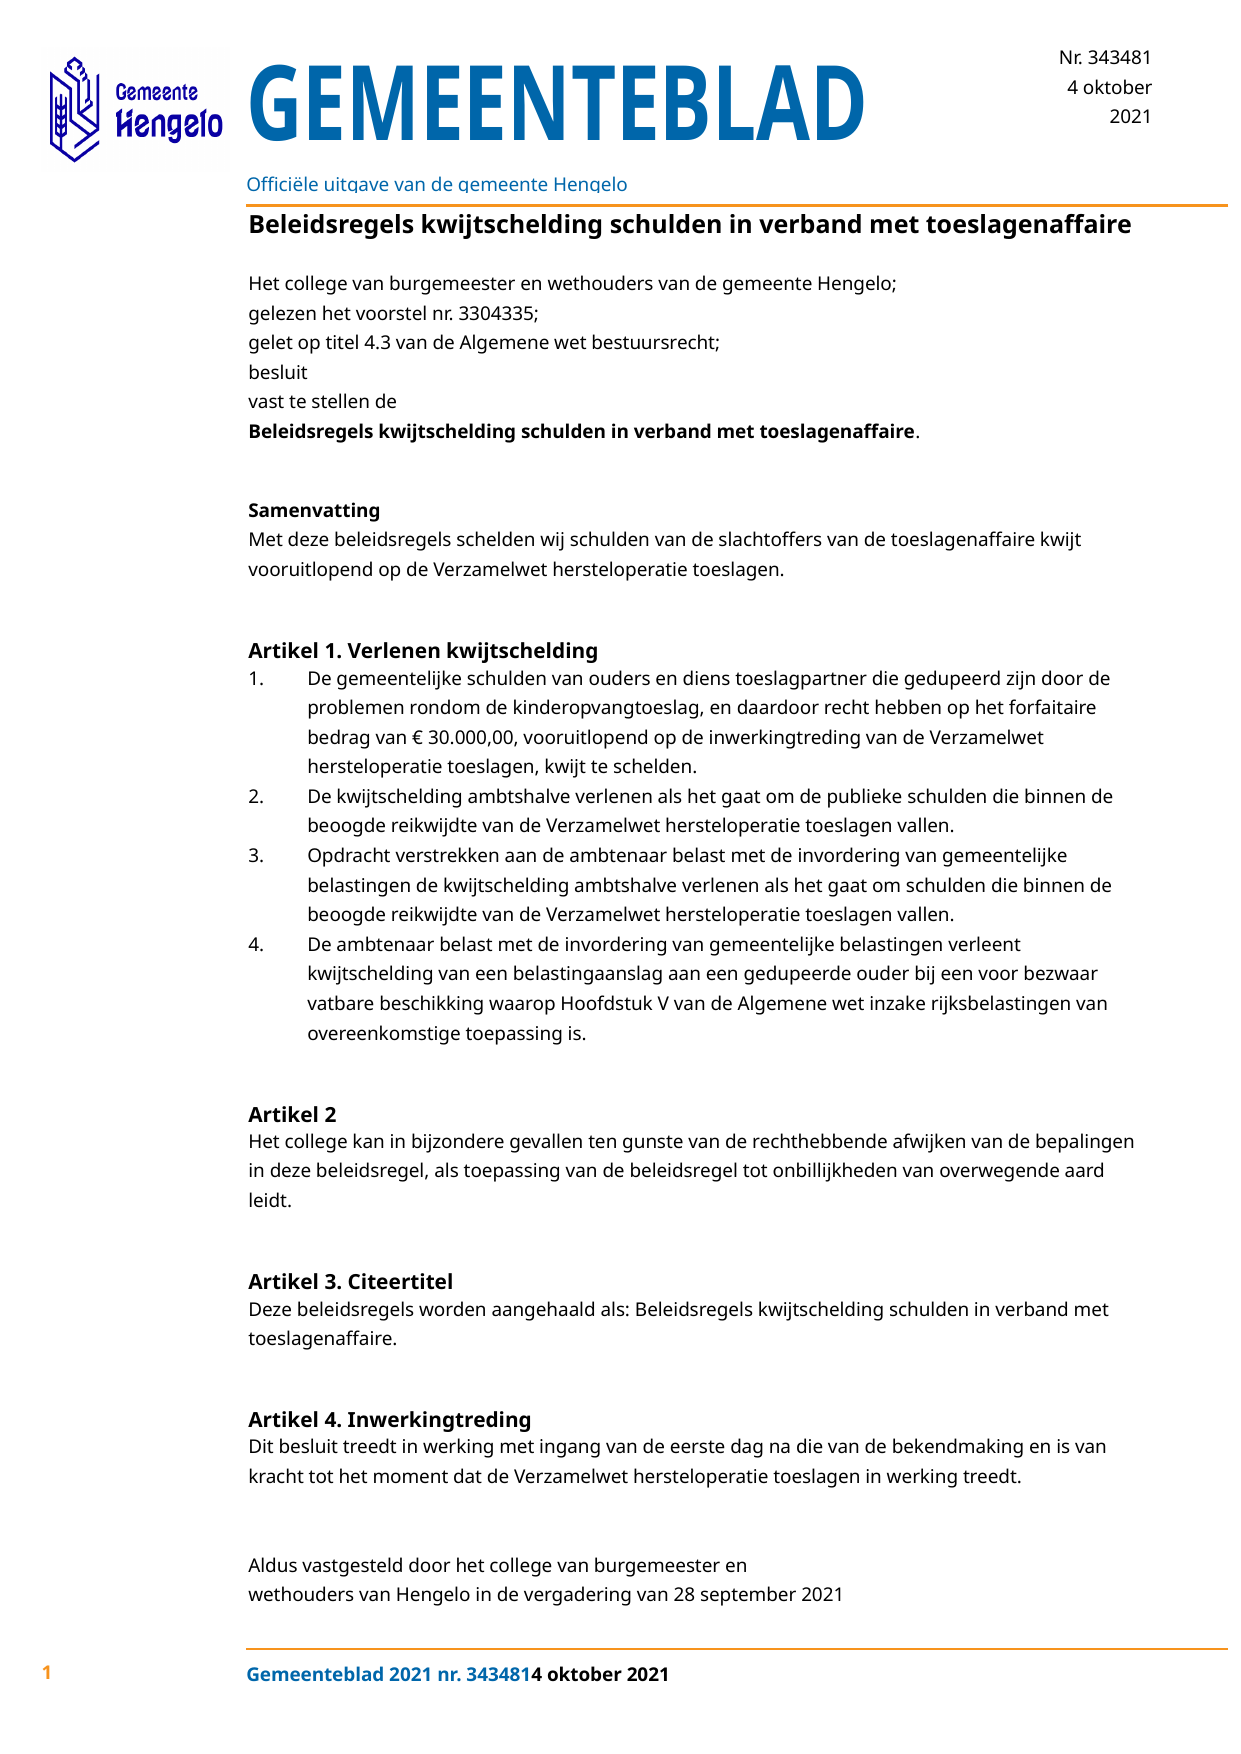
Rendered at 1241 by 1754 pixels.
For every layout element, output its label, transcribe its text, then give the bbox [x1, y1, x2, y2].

text Artikel 3. Citeertitel [248, 1267, 1152, 1296]
picture [41, 47, 231, 172]
text Het college van burgemeester en wethouders van de gemeente Hengelo; [248, 270, 1152, 296]
text wethouders van Hengelo in de vergadering van 28 september 2021 [248, 1582, 1152, 1607]
text gelet op titel 4.3 van de Algemene wet bestuursrecht; [248, 329, 1152, 355]
list De kwijtschelding ambtshalve verlenen als het gaat om de publieke schulden die binnen de beoogde reikwijdte van de Verzamelwet hersteloperatie toeslagen vallen. [248, 783, 1152, 838]
text Het college kan in bijzondere gevallen ten gunste van de rechthebbende afwijken van de bepalingen in deze beleidsregel, als toepassing van de beleidsregel tot onbillijkheden van overwegende aard leidt. [248, 1128, 1152, 1213]
text Beleidsregels kwijtschelding schulden in verband met toeslagenaffaire [248, 207, 1152, 241]
text Artikel 2 [248, 1100, 1152, 1128]
text Deze beleidsregels worden aangehaald als: Beleidsregels kwijtschelding schulden in verband met toeslagenaffaire. [248, 1296, 1152, 1351]
list Opdracht verstrekken aan de ambtenaar belast met de invordering van gemeentelijke belastingen de kwijtschelding ambtshalve verlenen als het gaat om schulden die binnen de beoogde reikwijdte van de Verzamelwet hersteloperatie toeslagen vallen. [248, 842, 1152, 927]
text Artikel 4. Inwerkingtreding [248, 1405, 1152, 1434]
text gelezen het voorstel nr. 3304335; [248, 300, 1152, 326]
list De ambtenaar belast met de invordering van gemeentelijke belastingen verleent kwijtschelding van een belastingaanslag aan een gedupeerde ouder bij een voor bezwaar vatbare beschikking waarop Hoofdstuk V van de Algemene wet inzake rijksbelastingen van overeenkomstige toepassing is. [248, 931, 1152, 1045]
text vast te stellen de [248, 389, 1152, 414]
text Dit besluit treedt in werking met ingang van de eerste dag na die van de bekendmaking en is van kracht tot het moment dat de Verzamelwet hersteloperatie toeslagen in werking treedt. [248, 1434, 1152, 1489]
text besluit [248, 359, 1152, 385]
text Aldus vastgesteld door het college van burgemeester en [248, 1552, 1152, 1578]
text Met deze beleidsregels schelden wij schulden van de slachtoffers van de toeslagenaffaire kwijt vooruitlopend op de Verzamelwet hersteloperatie toeslagen. [248, 527, 1152, 582]
text Artikel 1. Verlenen kwijtschelding [248, 636, 1152, 665]
text Samenvatting [248, 497, 1152, 523]
text Beleidsregels kwijtschelding schulden in verband met toeslagenaffaire. [248, 418, 1152, 444]
list De gemeentelijke schulden van ouders en diens toeslagpartner die gedupeerd zijn door de problemen rondom de kinderopvangtoeslag, en daardoor recht hebben op het forfaitaire bedrag van € 30.000,00, vooruitlopend op de inwerkingtreding van de Verzamelwet hersteloperatie toeslagen, kwijt te schelden. [248, 665, 1152, 779]
